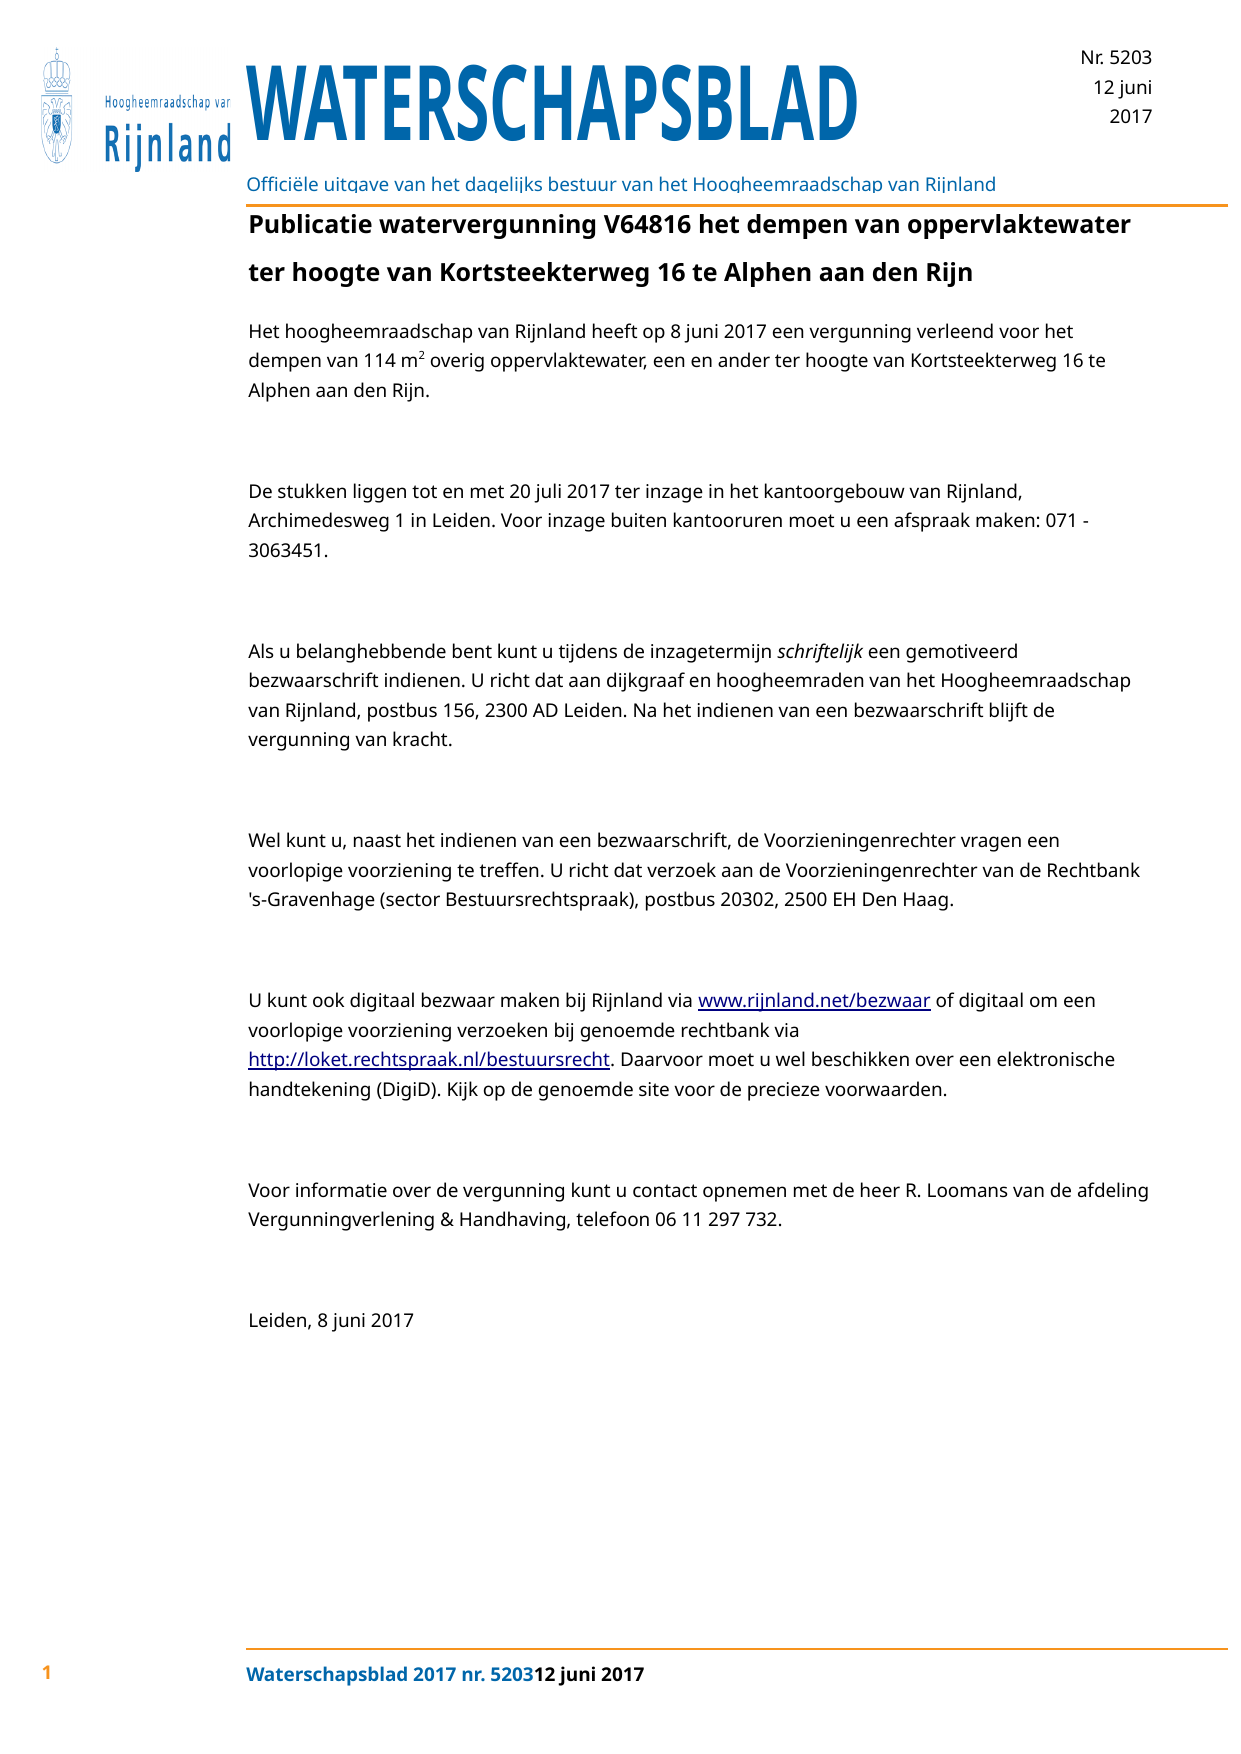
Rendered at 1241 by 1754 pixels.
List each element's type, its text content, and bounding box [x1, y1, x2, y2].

text Als u belanghebbende bent kunt u tijdens de inzagetermijn schriftelijk een gemotiveerd bezwaarschrift indienen. U richt dat aan dijkgraaf en hoogheemraden van het Hoogheemraadschap van Rijnland, postbus 156, 2300 AD Leiden. Na het indienen van een bezwaarschrift blijft de vergunning van kracht. [248, 638, 1152, 752]
text Publicatie watervergunning V64816 het dempen van oppervlaktewater ter hoogte van Kortsteekterweg 16 te Alphen aan den Rijn [248, 207, 1152, 288]
text Leiden, 8 juni 2017 [248, 1307, 1152, 1333]
text Het hoogheemraadschap van Rijnland heeft op 8 juni 2017 een vergunning verleend voor het dempen van 114 m2 overig oppervlaktewater, een en ander ter hoogte van Kortsteekterweg 16 te Alphen aan den Rijn. [248, 318, 1152, 403]
text De stukken liggen tot en met 20 juli 2017 ter inzage in het kantoorgebouw van Rijnland, Archimedesweg 1 in Leiden. Voor inzage buiten kantooruren moet u een afspraak maken: 071 - 3063451. [248, 478, 1152, 563]
text Wel kunt u, naast het indienen van een bezwaarschrift, de Voorzieningenrechter vragen een voorlopige voorziening te treffen. U richt dat verzoek aan de Voorzieningenrechter van de Rechtbank 's-Gravenhage (sector Bestuursrechtspraak), postbus 20302, 2500 EH Den Haag. [248, 827, 1152, 912]
text Voor informatie over de vergunning kunt u contact opnemen met de heer R. Loomans van de afdeling Vergunningverlening & Handhaving, telefoon 06 11 297 732. [248, 1177, 1152, 1232]
text U kunt ook digitaal bezwaar maken bij Rijnland via www.rijnland.net/bezwaar of digitaal om een voorlopige voorziening verzoeken bij genoemde rechtbank via http://loket.rechtspraak.nl/bestuursrecht. Daarvoor moet u wel beschikken over een elektronische handtekening (DigiD). Kijk op de genoemde site voor de precieze voorwaarden. [248, 987, 1152, 1102]
picture [41, 47, 231, 172]
